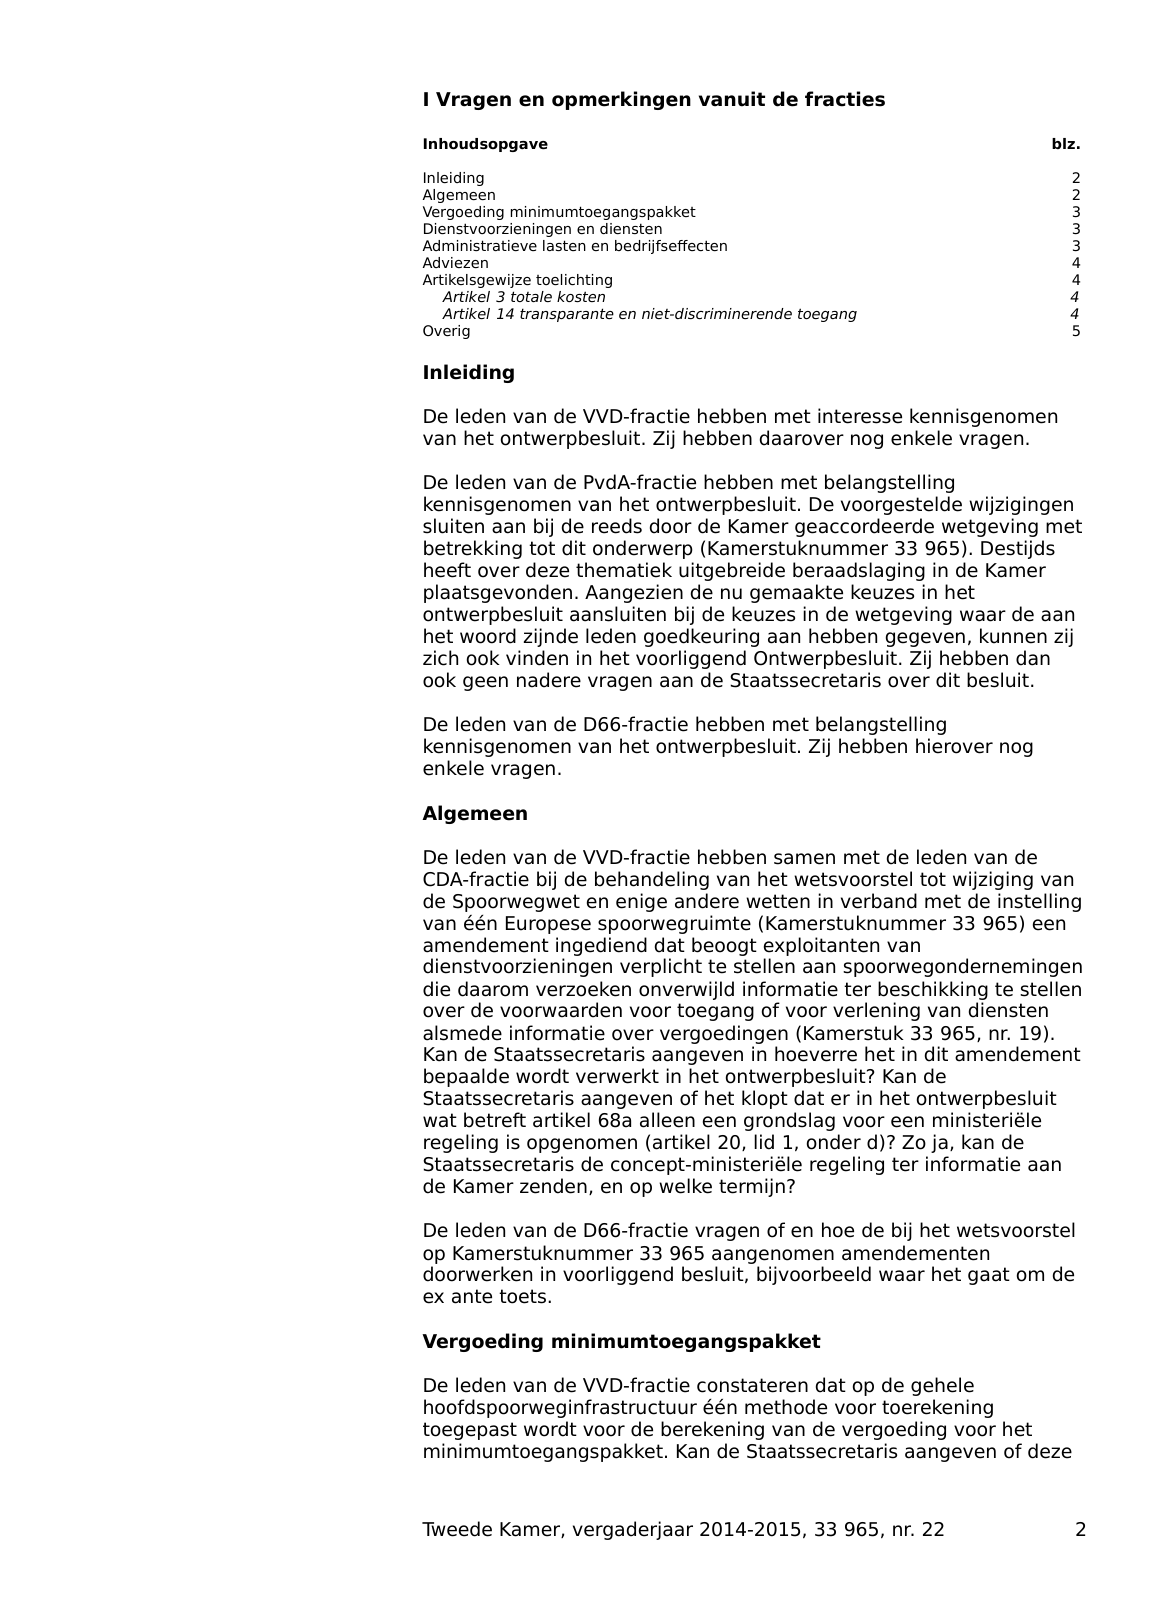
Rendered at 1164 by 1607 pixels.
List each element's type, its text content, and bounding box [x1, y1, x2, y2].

table_cell 4 [1028, 255, 1087, 272]
text De leden van de PvdA-fractie hebben met belangstelling kennisgenomen van het ontwerpbesluit. De voorgestelde wijzigingen sluiten aan bij de reeds door de Kamer geaccordeerde wetgeving met betrekking tot dit onderwerp (Kamerstuknummer 33 965). Destijds heeft over deze thematiek uitgebreide beraadslaging in de Kamer plaatsgevonden. Aangezien de nu gemaakte keuzes in het ontwerpbesluit aansluiten bij de keuzes in de wetgeving waar de aan het woord zijnde leden goedkeuring aan hebben gegeven, kunnen zij zich ook vinden in het voorliggend Ontwerpbesluit. Zij hebben dan ook geen nadere vragen aan de Staatssecretaris over dit besluit. [422, 472, 1087, 692]
table_cell Artikelsgewijze toelichting [422, 272, 1028, 289]
table_cell 2 [1028, 187, 1087, 204]
table_cell 4 [1028, 272, 1087, 289]
table_cell [422, 153, 437, 170]
subtitle Inleiding [422, 362, 1087, 384]
table_cell Adviezen [422, 255, 1028, 272]
table_cell 2 [1028, 170, 1087, 187]
table_cell Artikel 3 totale kosten [437, 289, 1028, 306]
table_cell 4 [1028, 306, 1087, 323]
table_cell [1028, 153, 1087, 170]
table_cell Algemeen [422, 187, 1028, 204]
table_cell Dienstvoorzieningen en diensten [422, 221, 1028, 238]
table_cell 3 [1028, 238, 1087, 255]
subtitle Algemeen [422, 802, 1087, 824]
table_cell 4 [1028, 289, 1087, 306]
table_header Inhoudsopgave [422, 136, 1028, 153]
table_cell 5 [1028, 323, 1087, 340]
table_cell 3 [1028, 204, 1087, 221]
table_cell 3 [1028, 221, 1087, 238]
subtitle Vergoeding minimumtoegangspakket [422, 1331, 1087, 1352]
text De leden van de D66-fractie hebben met belangstelling kennisgenomen van het ontwerpbesluit. Zij hebben hierover nog enkele vragen. [422, 714, 1087, 780]
text De leden van de D66-fractie vragen of en hoe de bij het wetsvoorstel op Kamerstuknummer 33 965 aangenomen amendementen doorwerken in voorliggend besluit, bijvoorbeeld waar het gaat om de ex ante toets. [422, 1220, 1087, 1308]
text De leden van de VVD-fractie hebben met interesse kennisgenomen van het ontwerpbesluit. Zij hebben daarover nog enkele vragen. [422, 406, 1087, 450]
text De leden van de VVD-fractie hebben samen met de leden van de CDA-fractie bij de behandeling van het wetsvoorstel tot wijziging van de Spoorwegwet en enige andere wetten in verband met de instelling van één Europese spoorwegruimte (Kamerstuknummer 33 965) een amendement ingediend dat beoogt exploitanten van dienstvoorzieningen verplicht te stellen aan spoorwegondernemingen die daarom verzoeken onverwijld informatie ter beschikking te stellen over de voorwaarden voor toegang of voor verlening van diensten alsmede informatie over vergoedingen (Kamerstuk 33 965, nr. 19). Kan de Staatssecretaris aangeven in hoeverre het in dit amendement bepaalde wordt verwerkt in het ontwerpbesluit? Kan de Staatssecretaris aangeven of het klopt dat er in het ontwerpbesluit wat betreft artikel 68a alleen een grondslag voor een ministeriële regeling is opgenomen (artikel 20, lid 1, onder d)? Zo ja, kan de Staatssecretaris de concept-ministeriële regeling ter informatie aan de Kamer zenden, en op welke termijn? [422, 847, 1087, 1198]
table_cell [422, 306, 437, 323]
table_cell Artikel 14 transparante en niet-discriminerende toegang [437, 306, 1028, 323]
table_cell Administratieve lasten en bedrijfseffecten [422, 238, 1028, 255]
table_header blz. [1028, 136, 1087, 153]
table_cell [422, 289, 437, 306]
table_cell Vergoeding minimumtoegangspakket [422, 204, 1028, 221]
table_cell [437, 153, 1028, 170]
text De leden van de VVD-fractie constateren dat op de gehele hoofdspoorweginfrastructuur één methode voor toerekening toegepast wordt voor de berekening van de vergoeding voor het minimumtoegangspakket. Kan de Staatssecretaris aangeven of deze [422, 1375, 1087, 1463]
subtitle I Vragen en opmerkingen vanuit de fracties [422, 89, 1087, 111]
table_cell Inleiding [422, 170, 1028, 187]
table_cell Overig [422, 323, 1028, 340]
